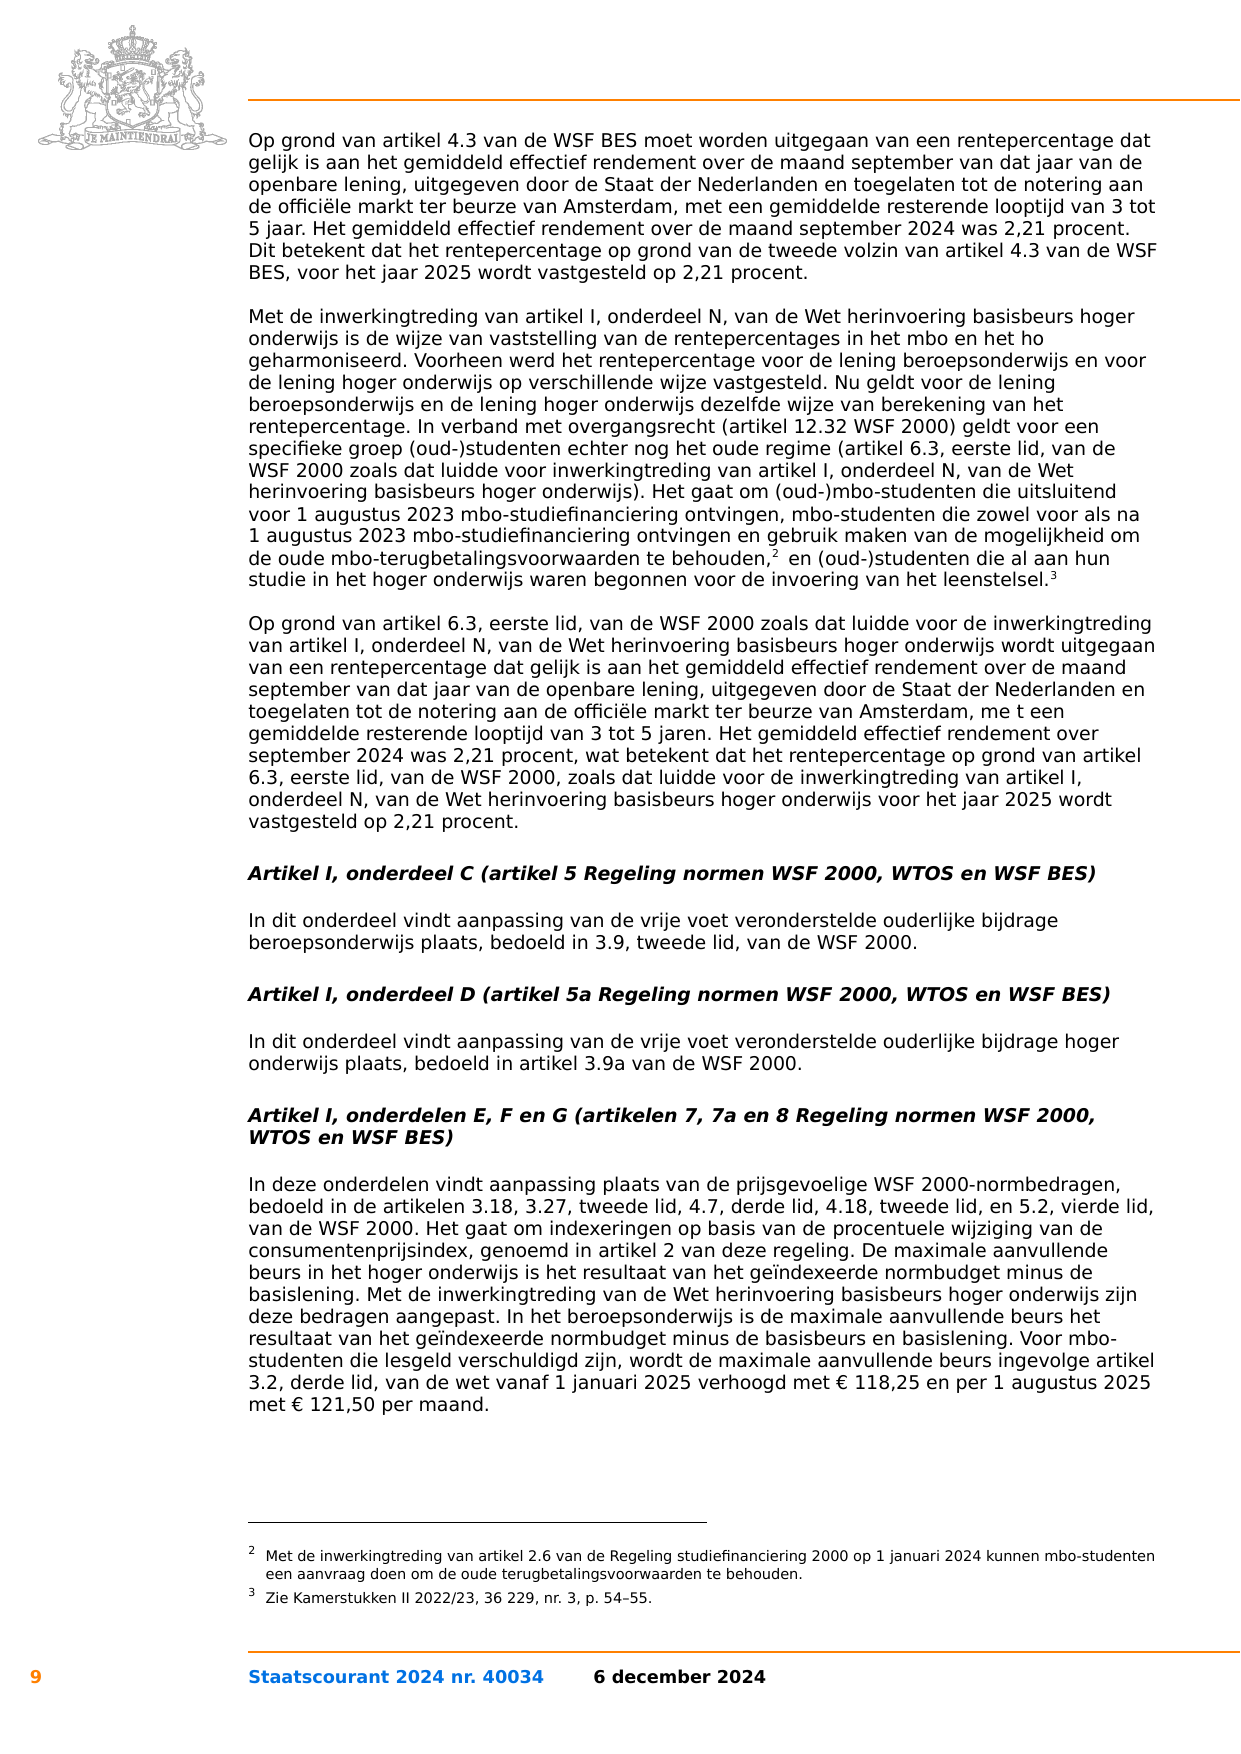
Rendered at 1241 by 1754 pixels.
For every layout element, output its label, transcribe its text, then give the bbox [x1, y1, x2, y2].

subtitle Artikel I, onderdeel C (artikel 5 Regeling normen WSF 2000, WTOS en WSF BES) [248, 863, 1163, 885]
subtitle Artikel I, onderdelen E, F en G (artikelen 7, 7a en 8 Regeling normen WSF 2000, WTOS en WSF BES) [248, 1105, 1163, 1149]
text Met de inwerkingtreding van artikel 2.6 van de Regeling studiefinanciering 2000 op 1 januari 2024 kunnen mbo-studenten een aanvraag doen om de oude terugbetalingsvoorwaarden te behouden. [248, 1544, 1163, 1583]
text Met de inwerkingtreding van artikel I, onderdeel N, van de Wet herinvoering basisbeurs hoger onderwijs is de wijze van vaststelling van de rentepercentages in het mbo en het ho geharmoniseerd. Voorheen werd het rentepercentage voor de lening beroepsonderwijs en voor de lening hoger onderwijs op verschillende wijze vastgesteld. Nu geldt voor de lening beroepsonderwijs en de lening hoger onderwijs dezelfde wijze van berekening van het rentepercentage. In verband met overgangsrecht (artikel 12.32 WSF 2000) geldt voor een specifieke groep (oud-)studenten echter nog het oude regime (artikel 6.3, eerste lid, van de WSF 2000 zoals dat luidde voor inwerkingtreding van artikel I, onderdeel N, van de Wet herinvoering basisbeurs hoger onderwijs). Het gaat om (oud-)mbo-studenten die uitsluitend voor 1 augustus 2023 mbo-studiefinanciering ontvingen, mbo-studenten die zowel voor als na 1 augustus 2023 mbo-studiefinanciering ontvingen en gebruik maken van de mogelijkheid om de oude mbo-terugbetalingsvoorwaarden te behouden, en (oud-)studenten die al aan hun studie in het hoger onderwijs waren begonnen voor de invoering van het leenstelsel. [248, 306, 1163, 591]
picture [38, 25, 227, 150]
text In dit onderdeel vindt aanpassing van de vrije voet veronderstelde ouderlijke bijdrage beroepsonderwijs plaats, bedoeld in 3.9, tweede lid, van de WSF 2000. [248, 910, 1163, 954]
subtitle Artikel I, onderdeel D (artikel 5a Regeling normen WSF 2000, WTOS en WSF BES) [248, 984, 1163, 1006]
text In deze onderdelen vindt aanpassing plaats van de prijsgevoelige WSF 2000-normbedragen, bedoeld in de artikelen 3.18, 3.27, tweede lid, 4.7, derde lid, 4.18, tweede lid, en 5.2, vierde lid, van de WSF 2000. Het gaat om indexeringen op basis van de procentuele wijziging van de consumentenprijsindex, genoemd in artikel 2 van deze regeling. De maximale aanvullende beurs in het hoger onderwijs is het resultaat van het geïndexeerde normbudget minus de basislening. Met de inwerkingtreding van de Wet herinvoering basisbeurs hoger onderwijs zijn deze bedragen aangepast. In het beroepsonderwijs is de maximale aanvullende beurs het resultaat van het geïndexeerde normbudget minus de basisbeurs en basislening. Voor mbo-studenten die lesgeld verschuldigd zijn, wordt de maximale aanvullende beurs ingevolge artikel 3.2, derde lid, van de wet vanaf 1 januari 2025 verhoogd met € 118,25 en per 1 augustus 2025 met € 121,50 per maand. [248, 1174, 1163, 1416]
text Op grond van artikel 4.3 van de WSF BES moet worden uitgegaan van een rentepercentage dat gelijk is aan het gemiddeld effectief rendement over de maand september van dat jaar van de openbare lening, uitgegeven door de Staat der Nederlanden en toegelaten tot de notering aan de officiële markt ter beurze van Amsterdam, met een gemiddelde resterende looptijd van 3 tot 5 jaar. Het gemiddeld effectief rendement over de maand september 2024 was 2,21 procent. Dit betekent dat het rentepercentage op grond van de tweede volzin van artikel 4.3 van de WSF BES, voor het jaar 2025 wordt vastgesteld op 2,21 procent. [248, 130, 1163, 284]
text In dit onderdeel vindt aanpassing van de vrije voet veronderstelde ouderlijke bijdrage hoger onderwijs plaats, bedoeld in artikel 3.9a van de WSF 2000. [248, 1031, 1163, 1075]
text Op grond van artikel 6.3, eerste lid, van de WSF 2000 zoals dat luidde voor de inwerkingtreding van artikel I, onderdeel N, van de Wet herinvoering basisbeurs hoger onderwijs wordt uitgegaan van een rentepercentage dat gelijk is aan het gemiddeld effectief rendement over de maand september van dat jaar van de openbare lening, uitgegeven door de Staat der Nederlanden en toegelaten tot de notering aan de officiële markt ter beurze van Amsterdam, me t een gemiddelde resterende looptijd van 3 tot 5 jaren. Het gemiddeld effectief rendement over september 2024 was 2,21 procent, wat betekent dat het rentepercentage op grond van artikel 6.3, eerste lid, van de WSF 2000, zoals dat luidde voor de inwerkingtreding van artikel I, onderdeel N, van de Wet herinvoering basisbeurs hoger onderwijs voor het jaar 2025 wordt vastgesteld op 2,21 procent. [248, 613, 1163, 833]
text Zie Kamerstukken II 2022/23, 36 229, nr. 3, p. 54–55. [248, 1586, 1163, 1608]
